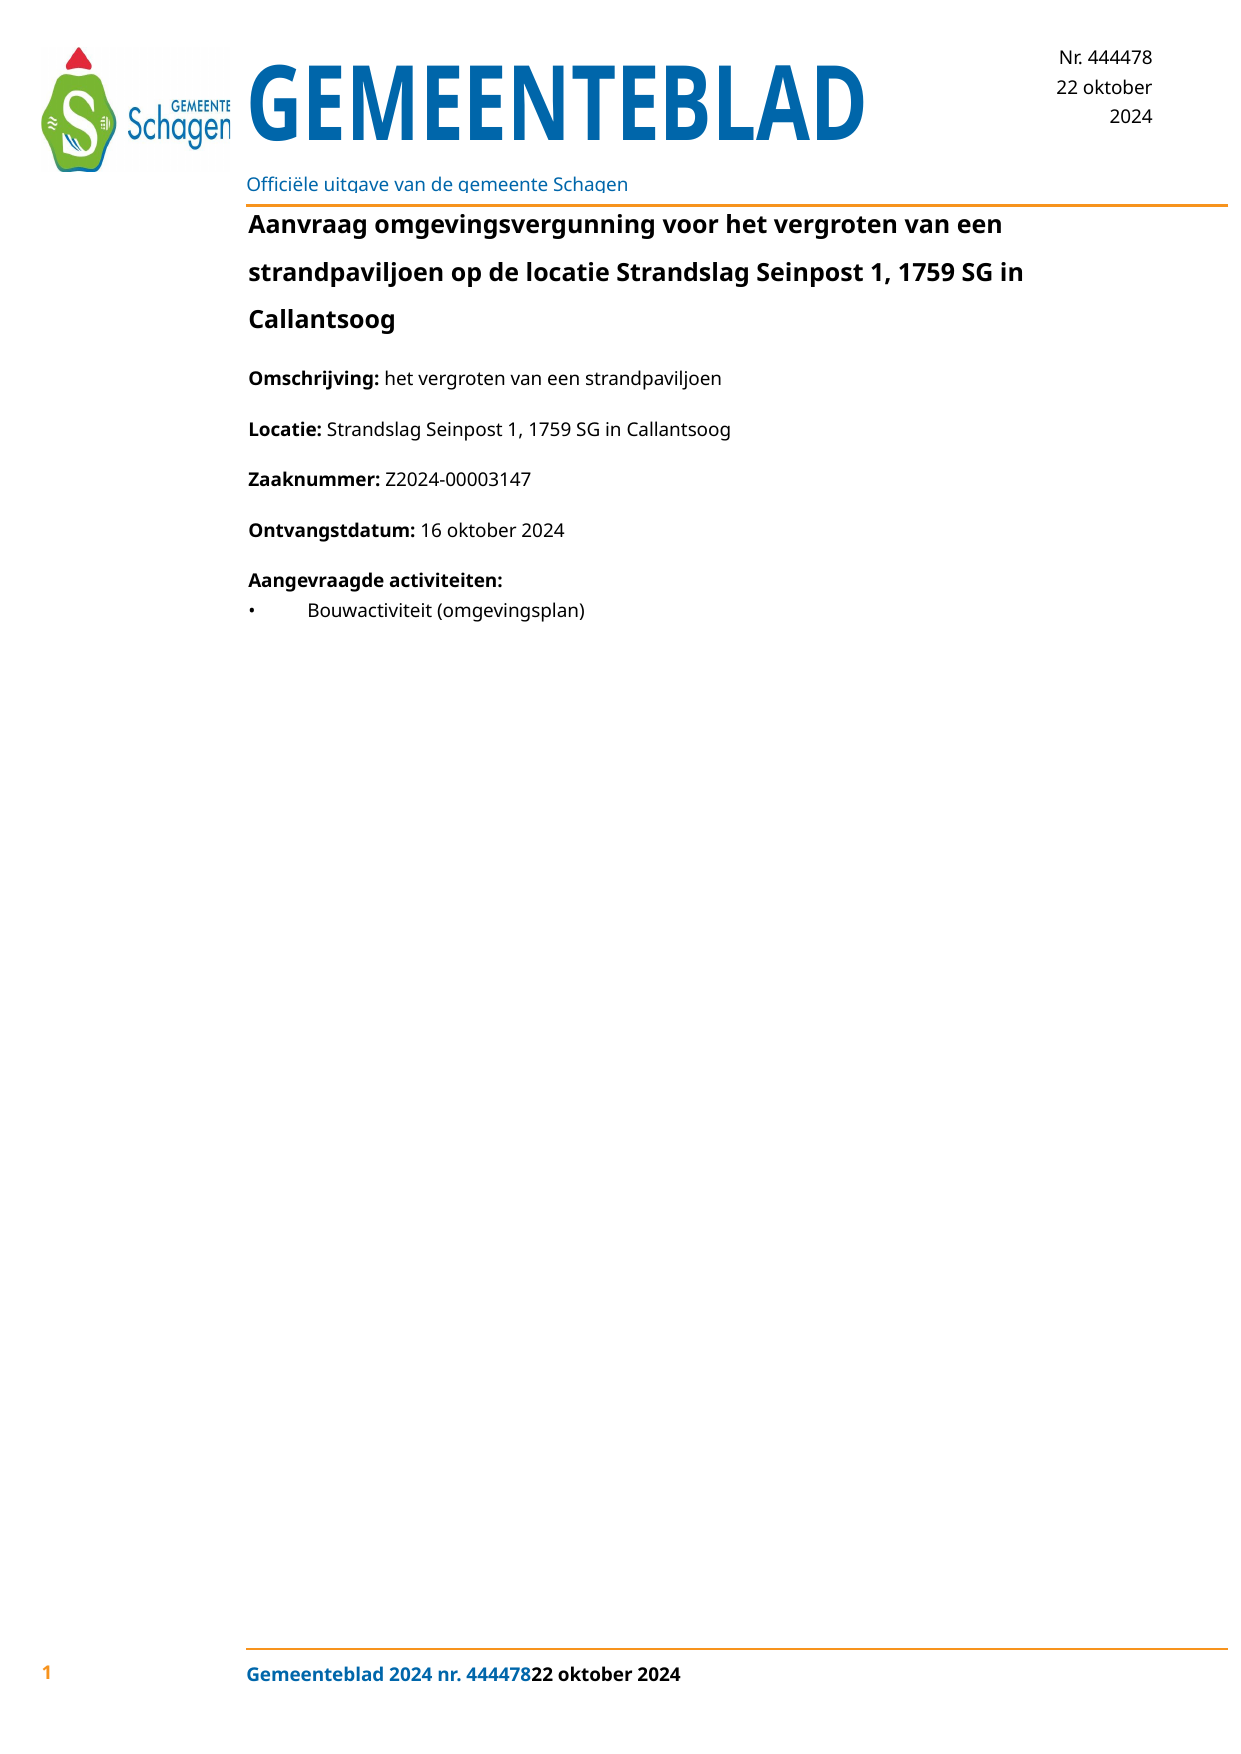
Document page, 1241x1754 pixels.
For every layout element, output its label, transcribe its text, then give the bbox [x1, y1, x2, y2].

list Bouwactiviteit (omgevingsplan) [248, 597, 1152, 622]
text Locatie: Strandslag Seinpost 1, 1759 SG in Callantsoog [248, 416, 1152, 442]
text Omschrijving: het vergroten van een strandpaviljoen [248, 366, 1152, 391]
text Zaaknummer: Z2024-00003147 [248, 466, 1152, 492]
text Aanvraag omgevingsvergunning voor het vergroten van een strandpaviljoen op de locatie Strandslag Seinpost 1, 1759 SG in Callantsoog [248, 207, 1152, 336]
text Ontvangstdatum: 16 oktober 2024 [248, 517, 1152, 542]
text Aangevraagde activiteiten: [248, 567, 1152, 593]
picture [41, 47, 231, 172]
